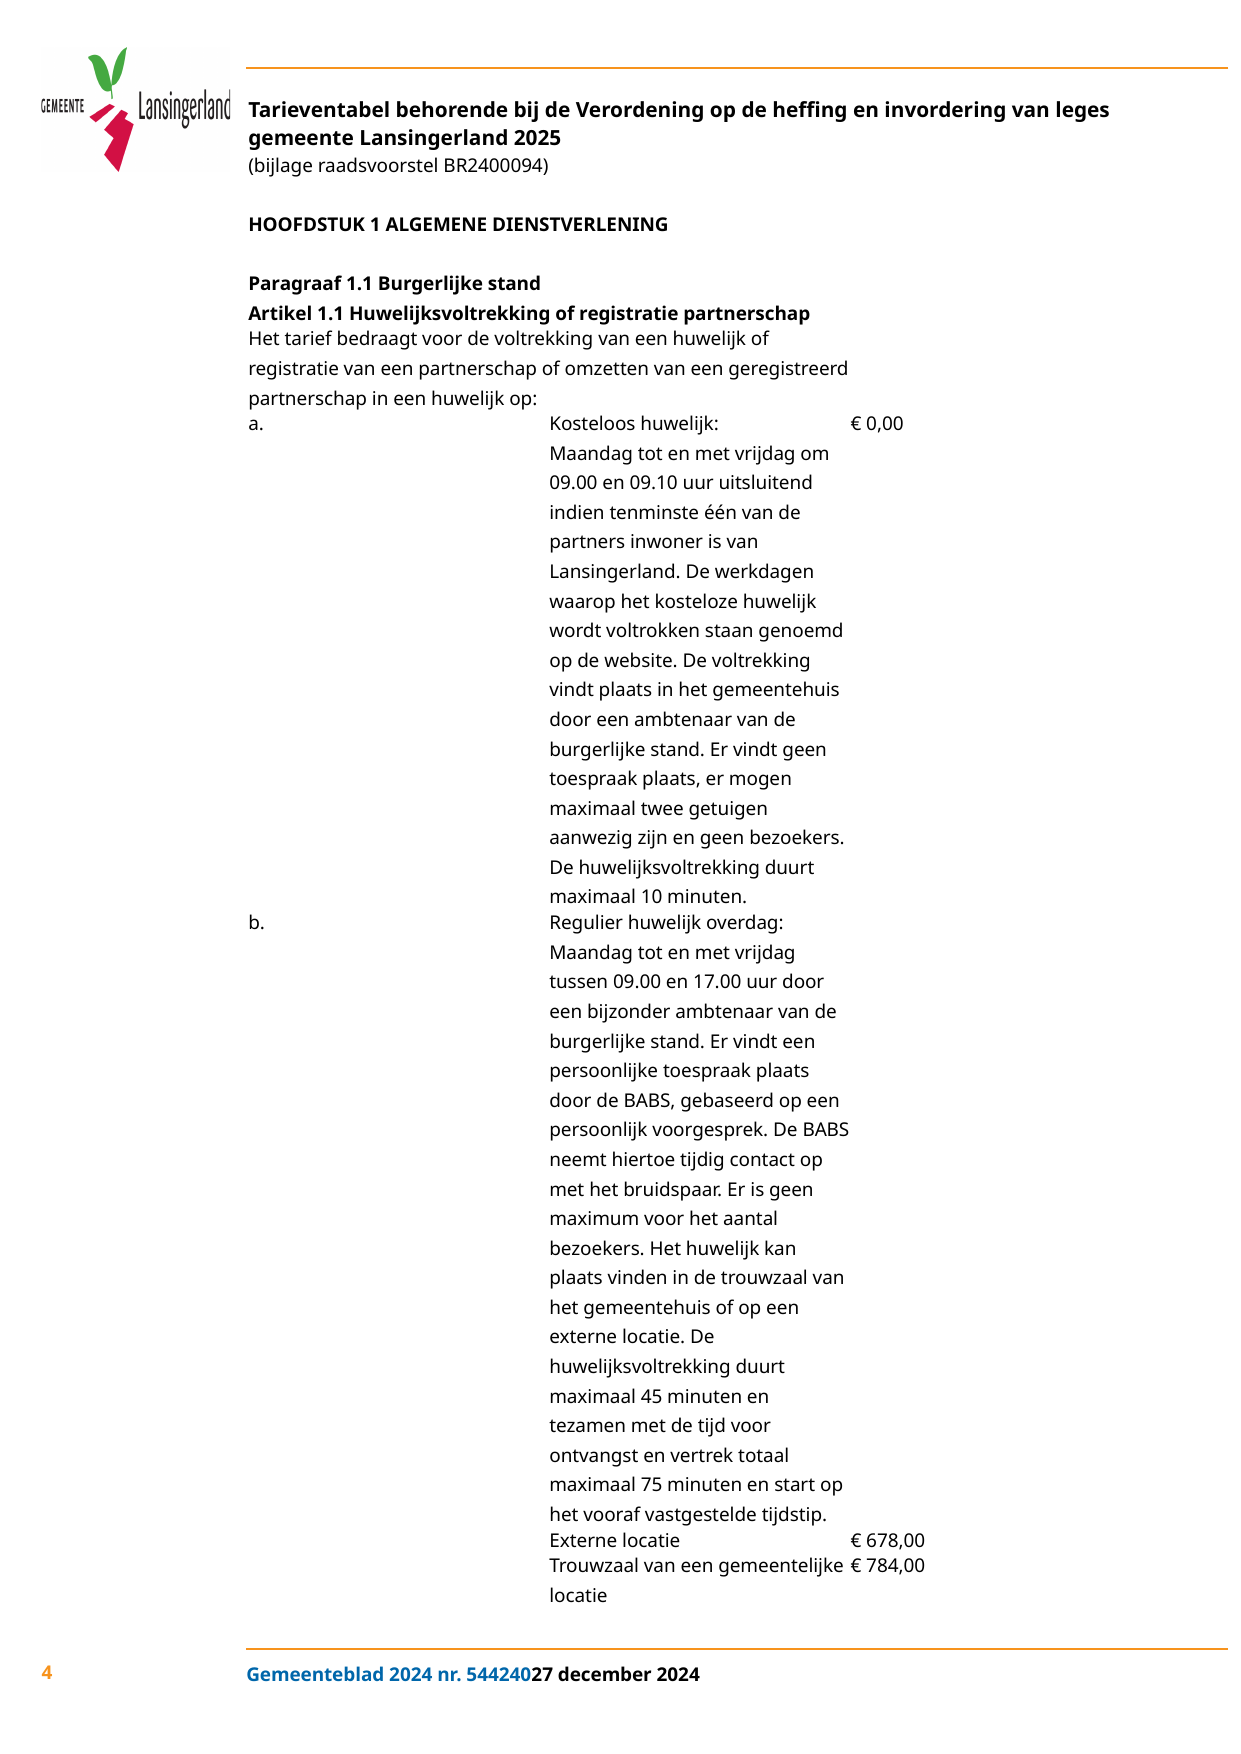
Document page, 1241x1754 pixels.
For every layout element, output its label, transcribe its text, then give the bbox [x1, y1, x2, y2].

table_cell Trouwzaal van een gemeentelijke locatie [549, 1553, 850, 1608]
table_cell Regulier huwelijk overdag: Maandag tot en met vrijdag tussen 09.00 en 17.00 uur door een bijzonder ambtenaar van de burgerlijke stand. Er vindt een persoonlijke toespraak plaats door de BABS, gebaseerd op een persoonlijk voorgesprek. De BABS neemt hiertoe tijdig contact op met het bruidspaar. Er is geen maximum voor het aantal bezoekers. Het huwelijk kan plaats vinden in de trouwzaal van het gemeentehuis of op een externe locatie. De huwelijksvoltrekking duurt maximaal 45 minuten en tezamen met de tijd voor ontvangst en vertrek totaal maximaal 75 minuten en start op het vooraf vastgestelde tijdstip. [549, 910, 850, 1527]
table_header [850, 300, 1152, 326]
text Tarieventabel behorende bij de Verordening op de heffing en invordering van leges gemeente Lansingerland 2025 [248, 95, 1152, 152]
table_cell [850, 326, 1152, 410]
text Paragraaf 1.1 Burgerlijke stand [248, 270, 1152, 296]
table_cell Externe locatie [549, 1527, 850, 1553]
table_cell b. [248, 910, 549, 1608]
table_cell € 784,00 [850, 1553, 1152, 1608]
table_cell Kosteloos huwelijk: Maandag tot en met vrijdag om 09.00 en 09.10 uur uitsluitend indien tenminste één van de partners inwoner is van Lansingerland. De werkdagen waarop het kosteloze huwelijk wordt voltrokken staan genoemd op de website. De voltrekking vindt plaats in het gemeentehuis door een ambtenaar van de burgerlijke stand. Er vindt geen toespraak plaats, er mogen maximaal twee getuigen aanwezig zijn en geen bezoekers. De huwelijksvoltrekking duurt maximaal 10 minuten. [549, 410, 850, 909]
table_cell € 678,00 [850, 1527, 1152, 1553]
picture [41, 47, 231, 172]
table_cell [850, 910, 1152, 1527]
table_cell a. [248, 410, 549, 909]
text HOOFDSTUK 1 ALGEMENE DIENSTVERLENING [248, 211, 1152, 237]
table_header Artikel 1.1 Huwelijksvoltrekking of registratie partnerschap [248, 300, 850, 326]
table_cell € 0,00 [850, 410, 1152, 909]
table_cell Het tarief bedraagt voor de voltrekking van een huwelijk of registratie van een partnerschap of omzetten van een geregistreerd partnerschap in een huwelijk op: [248, 326, 850, 410]
text (bijlage raadsvoorstel BR2400094) [248, 152, 1152, 177]
